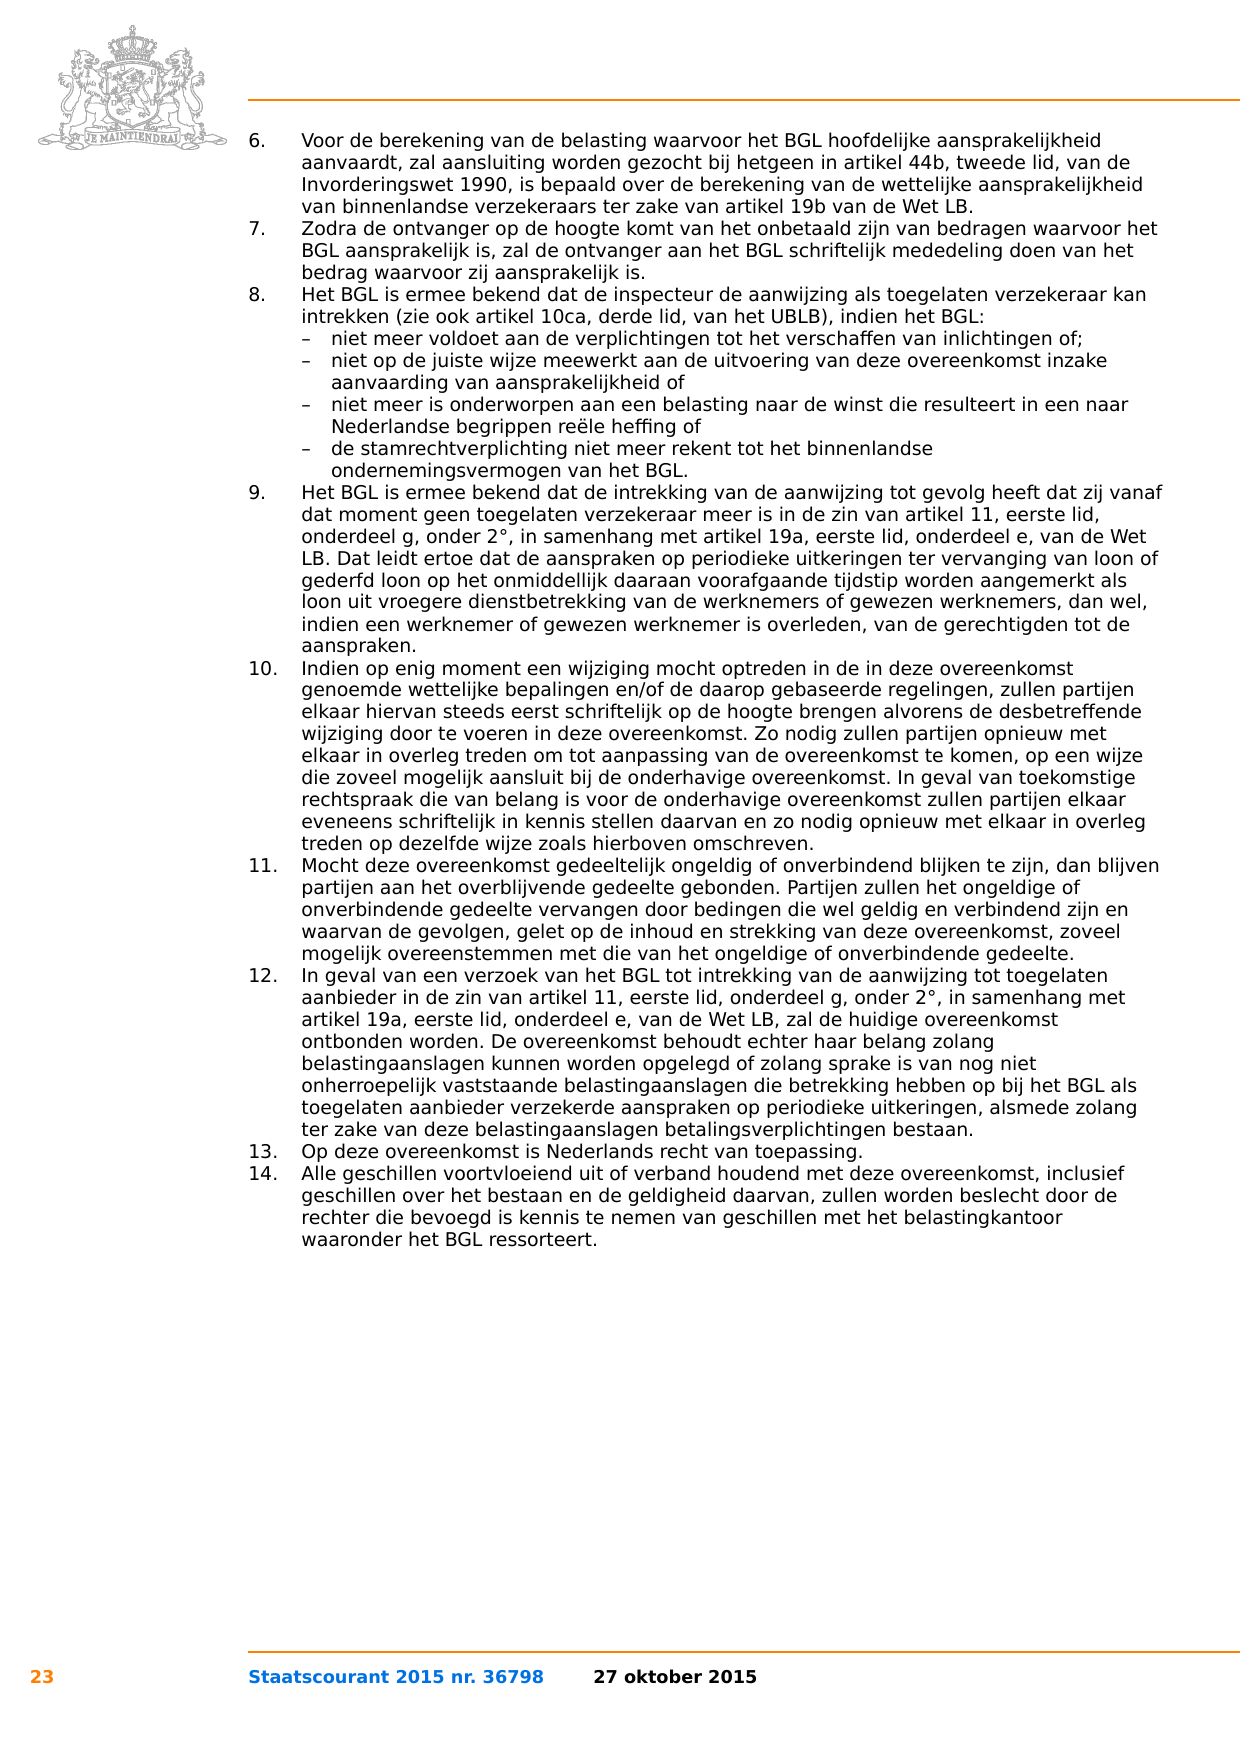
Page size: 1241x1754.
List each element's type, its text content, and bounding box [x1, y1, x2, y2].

text – de stamrechtverplichting niet meer rekent tot het binnenlandse ondernemingsvermogen van het BGL. [301, 438, 1163, 482]
picture [38, 25, 227, 150]
text 12. In geval van een verzoek van het BGL tot intrekking van de aanwijzing tot toegelaten aanbieder in de zin van artikel 11, eerste lid, onderdeel g, onder 2°, in samenhang met artikel 19a, eerste lid, onderdeel e, van de Wet LB, zal de huidige overeenkomst ontbonden worden. De overeenkomst behoudt echter haar belang zolang belastingaanslagen kunnen worden opgelegd of zolang sprake is van nog niet onherroepelijk vaststaande belastingaanslagen die betrekking hebben op bij het BGL als toegelaten aanbieder verzekerde aanspraken op periodieke uitkeringen, alsmede zolang ter zake van deze belastingaanslagen betalingsverplichtingen bestaan. [248, 965, 1163, 1141]
text 9. Het BGL is ermee bekend dat de intrekking van de aanwijzing tot gevolg heeft dat zij vanaf dat moment geen toegelaten verzekeraar meer is in de zin van artikel 11, eerste lid, onderdeel g, onder 2°, in samenhang met artikel 19a, eerste lid, onderdeel e, van de Wet LB. Dat leidt ertoe dat de aanspraken op periodieke uitkeringen ter vervanging van loon of gederfd loon op het onmiddellijk daaraan voorafgaande tijdstip worden aangemerkt als loon uit vroegere dienstbetrekking van de werknemers of gewezen werknemers, dan wel, indien een werknemer of gewezen werknemer is overleden, van de gerechtigden tot de aanspraken. [248, 482, 1163, 657]
text 10. Indien op enig moment een wijziging mocht optreden in de in deze overeenkomst genoemde wettelijke bepalingen en/of de daarop gebaseerde regelingen, zullen partijen elkaar hiervan steeds eerst schriftelijk op de hoogte brengen alvorens de desbetreffende wijziging door te voeren in deze overeenkomst. Zo nodig zullen partijen opnieuw met elkaar in overleg treden om tot aanpassing van de overeenkomst te komen, op een wijze die zoveel mogelijk aansluit bij de onderhavige overeenkomst. In geval van toekomstige rechtspraak die van belang is voor de onderhavige overeenkomst zullen partijen elkaar eveneens schriftelijk in kennis stellen daarvan en zo nodig opnieuw met elkaar in overleg treden op dezelfde wijze zoals hierboven omschreven. [248, 657, 1163, 855]
text 14. Alle geschillen voortvloeiend uit of verband houdend met deze overeenkomst, inclusief geschillen over het bestaan en de geldigheid daarvan, zullen worden beslecht door de rechter die bevoegd is kennis te nemen van geschillen met het belastingkantoor waaronder het BGL ressorteert. [248, 1163, 1163, 1251]
text 7. Zodra de ontvanger op de hoogte komt van het onbetaald zijn van bedragen waarvoor het BGL aansprakelijk is, zal de ontvanger aan het BGL schriftelijk mededeling doen van het bedrag waarvoor zij aansprakelijk is. [248, 218, 1163, 284]
text – niet op de juiste wijze meewerkt aan de uitvoering van deze overeenkomst inzake aanvaarding van aansprakelijkheid of [301, 350, 1163, 394]
text 11. Mocht deze overeenkomst gedeeltelijk ongeldig of onverbindend blijken te zijn, dan blijven partijen aan het overblijvende gedeelte gebonden. Partijen zullen het ongeldige of onverbindende gedeelte vervangen door bedingen die wel geldig en verbindend zijn en waarvan de gevolgen, gelet op de inhoud en strekking van deze overeenkomst, zoveel mogelijk overeenstemmen met die van het ongeldige of onverbindende gedeelte. [248, 855, 1163, 965]
text 8. Het BGL is ermee bekend dat de inspecteur de aanwijzing als toegelaten verzekeraar kan intrekken (zie ook artikel 10ca, derde lid, van het UBLB), indien het BGL: [248, 284, 1163, 328]
text – niet meer is onderworpen aan een belasting naar de winst die resulteert in een naar Nederlandse begrippen reële heffing of [301, 394, 1163, 438]
text 6. Voor de berekening van de belasting waarvoor het BGL hoofdelijke aansprakelijkheid aanvaardt, zal aansluiting worden gezocht bij hetgeen in artikel 44b, tweede lid, van de Invorderingswet 1990, is bepaald over de berekening van de wettelijke aansprakelijkheid van binnenlandse verzekeraars ter zake van artikel 19b van de Wet LB. [248, 130, 1163, 218]
text – niet meer voldoet aan de verplichtingen tot het verschaffen van inlichtingen of; [301, 328, 1163, 350]
text 13. Op deze overeenkomst is Nederlands recht van toepassing. [248, 1141, 1163, 1163]
